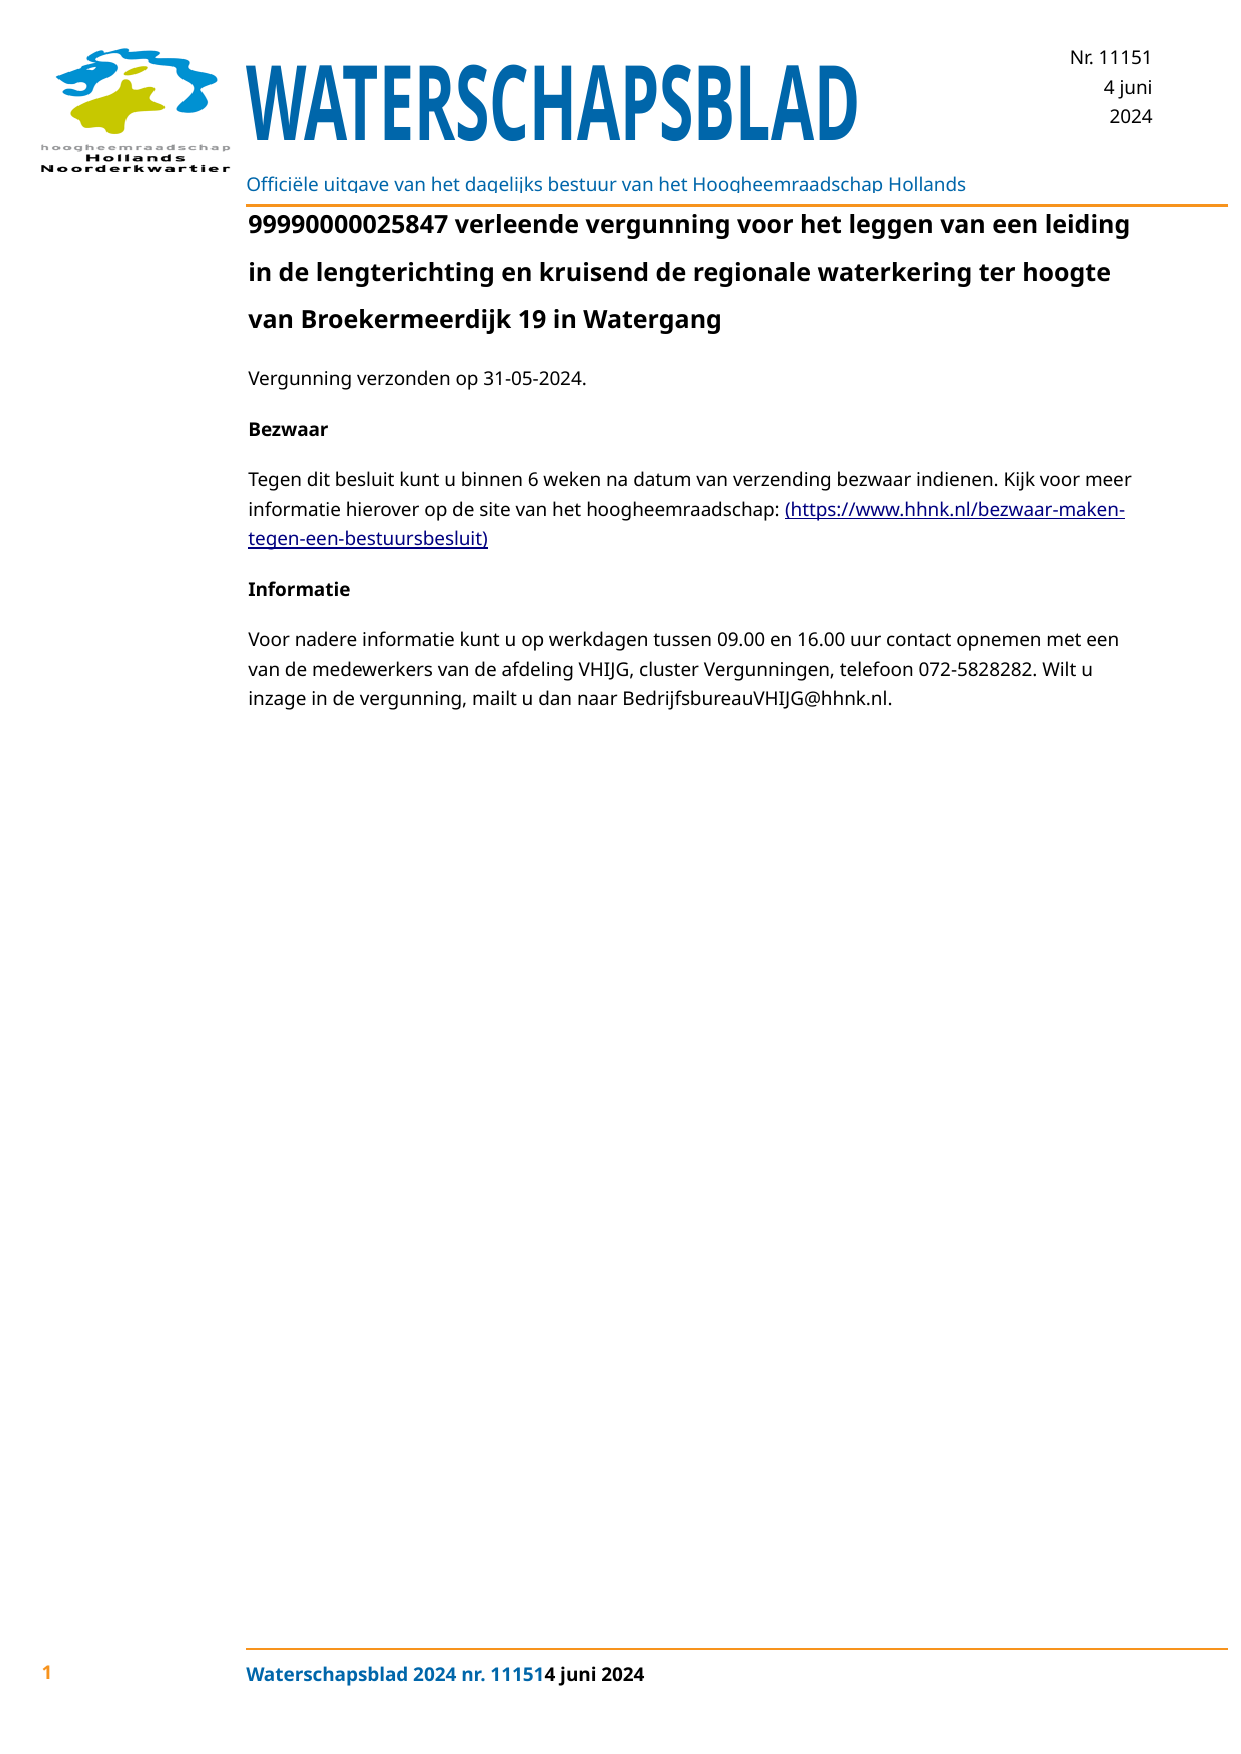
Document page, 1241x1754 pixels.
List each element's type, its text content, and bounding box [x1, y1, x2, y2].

text Voor nadere informatie kunt u op werkdagen tussen 09.00 en 16.00 uur contact opnemen met een van de medewerkers van de afdeling VHIJG, cluster Vergunningen, telefoon 072-5828282. Wilt u inzage in de vergunning, mailt u dan naar BedrijfsbureauVHIJG@hhnk.nl. [248, 626, 1152, 711]
text Tegen dit besluit kunt u binnen 6 weken na datum van verzending bezwaar indienen. Kijk voor meer informatie hierover op de site van het hoogheemraadschap: (https://www.hhnk.nl/bezwaar-maken-tegen-een-bestuursbesluit) [248, 466, 1152, 551]
picture [41, 47, 231, 172]
text Vergunning verzonden op 31-05-2024. [248, 366, 1152, 391]
text 99990000025847 verleende vergunning voor het leggen van een leiding in de lengterichting en kruisend de regionale waterkering ter hoogte van Broekermeerdijk 19 in Watergang [248, 207, 1152, 336]
text Informatie [248, 576, 1152, 602]
text Bezwaar [248, 416, 1152, 442]
